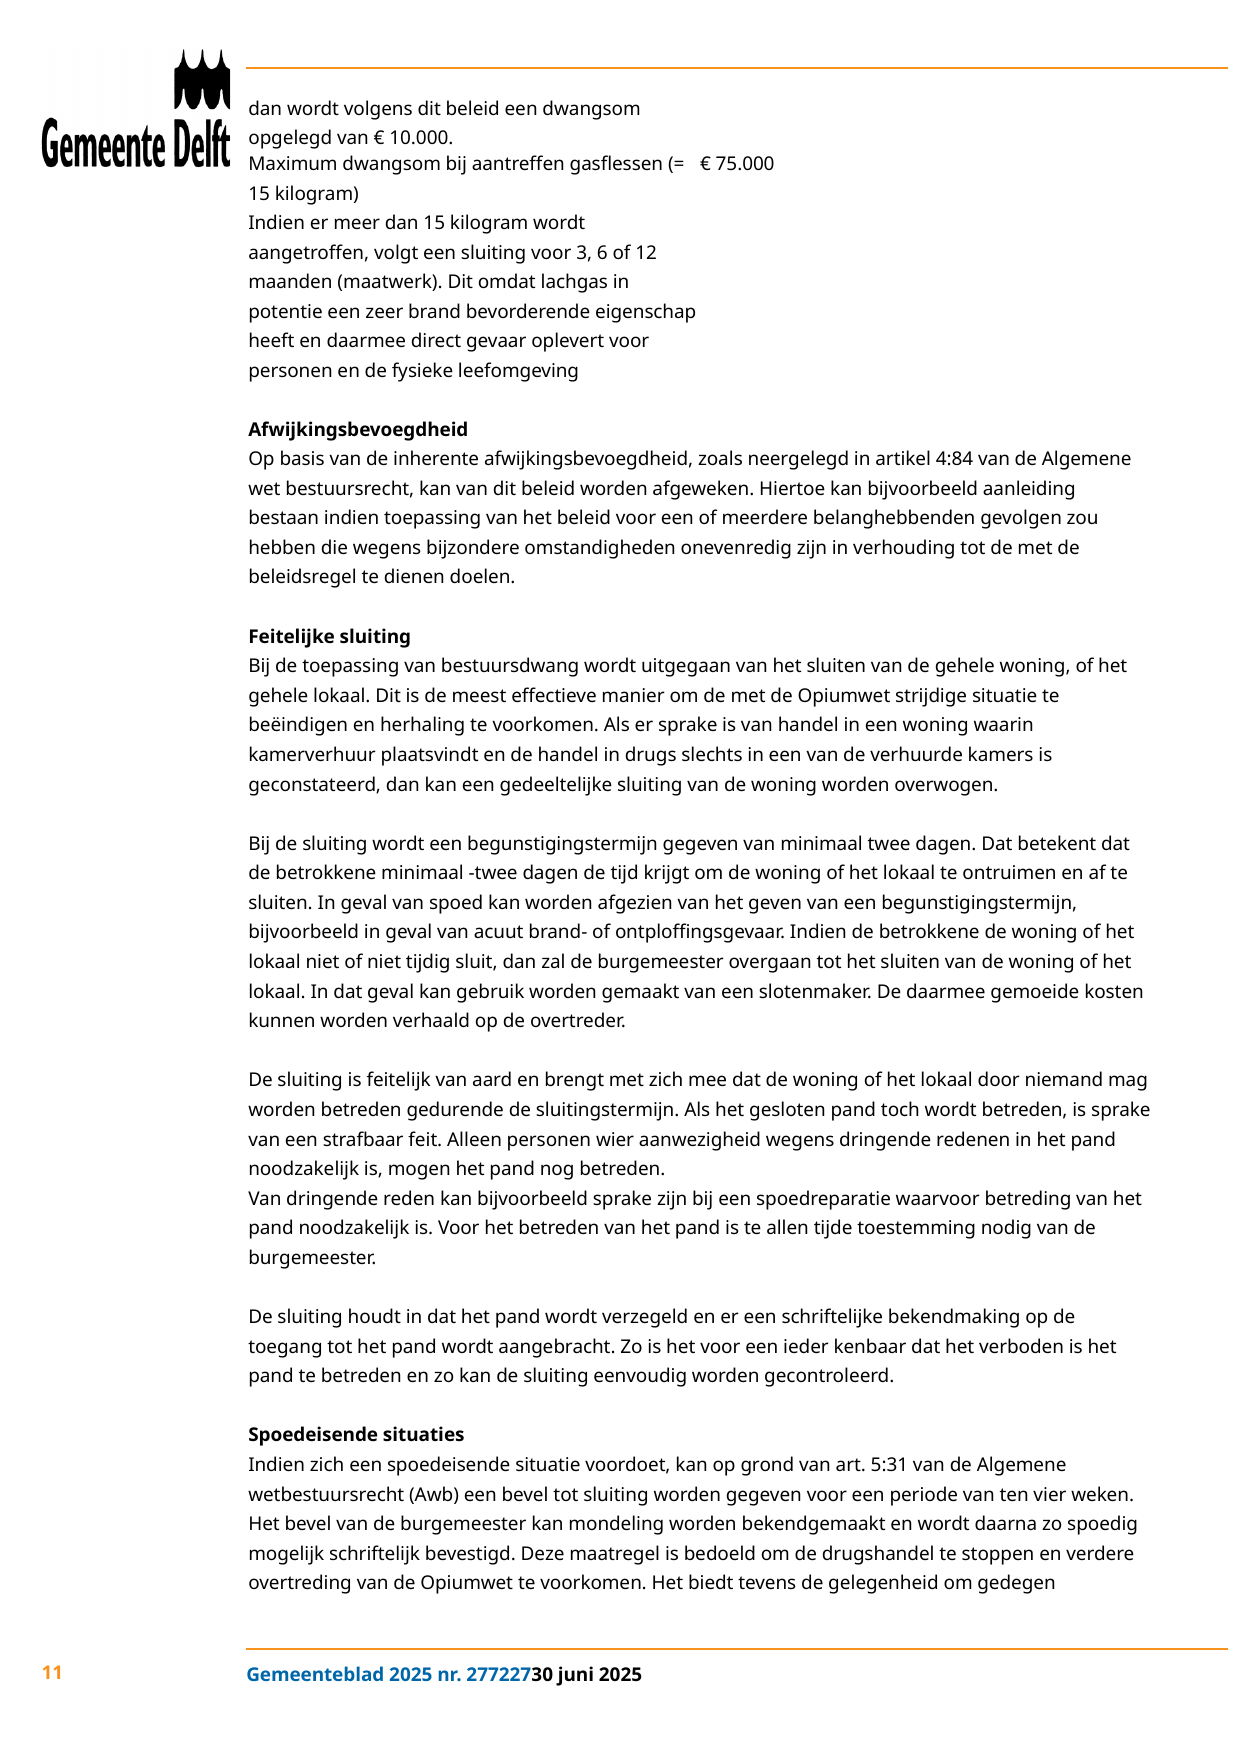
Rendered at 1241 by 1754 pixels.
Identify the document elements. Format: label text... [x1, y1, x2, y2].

table_cell dan wordt volgens dit beleid een dwangsom opgelegd van € 10.000. [248, 95, 700, 150]
text Afwijkingsbevoegdheid [248, 416, 1152, 441]
table_cell € 75.000 [700, 150, 1152, 383]
text Van dringende reden kan bijvoorbeeld sprake zijn bij een spoedreparatie waarvoor betreding van het pand noodzakelijk is. Voor het betreden van het pand is te allen tijde toestemming nodig van de burgemeester. [248, 1185, 1152, 1270]
text Bij de toepassing van bestuursdwang wordt uitgegaan van het sluiten van de gehele woning, of het gehele lokaal. Dit is de meest effectieve manier om de met de Opiumwet strijdige situatie te beëindigen en herhaling te voorkomen. Als er sprake is van handel in een woning waarin kamerverhuur plaatsvindt en de handel in drugs slechts in een van de verhuurde kamers is geconstateerd, dan kan een gedeeltelijke sluiting van de woning worden overwogen. [248, 652, 1152, 796]
table_cell Maximum dwangsom bij aantreffen gasflessen (= 15 kilogram) Indien er meer dan 15 kilogram wordt aangetroffen, volgt een sluiting voor 3, 6 of 12 maanden (maatwerk). Dit omdat lachgas in potentie een zeer brand bevorderende eigenschap heeft en daarmee direct gevaar oplevert voor personen en de fysieke leefomgeving [248, 150, 700, 383]
text De sluiting houdt in dat het pand wordt verzegeld en er een schriftelijke bekendmaking op de toegang tot het pand wordt aangebracht. Zo is het voor een ieder kenbaar dat het verboden is het pand te betreden en zo kan de sluiting eenvoudig worden gecontroleerd. [248, 1303, 1152, 1388]
text Feitelijke sluiting [248, 623, 1152, 648]
text Op basis van de inherente afwijkingsbevoegdheid, zoals neergelegd in artikel 4:84 van de Algemene wet bestuursrecht, kan van dit beleid worden afgeweken. Hiertoe kan bijvoorbeeld aanleiding bestaan indien toepassing van het beleid voor een of meerdere belanghebbenden gevolgen zou hebben die wegens bijzondere omstandigheden onevenredig zijn in verhouding tot de met de beleidsregel te dienen doelen. [248, 445, 1152, 589]
text De sluiting is feitelijk van aard en brengt met zich mee dat de woning of het lokaal door niemand mag worden betreden gedurende de sluitingstermijn. Als het gesloten pand toch wordt betreden, is sprake van een strafbaar feit. Alleen personen wier aanwezigheid wegens dringende redenen in het pand noodzakelijk is, mogen het pand nog betreden. [248, 1067, 1152, 1181]
text Spoedeisende situaties [248, 1422, 1152, 1447]
picture [41, 47, 231, 172]
text Bij de sluiting wordt een begunstigingstermijn gegeven van minimaal twee dagen. Dat betekent dat de betrokkene minimaal -twee dagen de tijd krijgt om de woning of het lokaal te ontruimen en af te sluiten. In geval van spoed kan worden afgezien van het geven van een begunstigingstermijn, bijvoorbeeld in geval van acuut brand- of ontploffingsgevaar. Indien de betrokkene de woning of het lokaal niet of niet tijdig sluit, dan zal de burgemeester overgaan tot het sluiten van de woning of het lokaal. In dat geval kan gebruik worden gemaakt van een slotenmaker. De daarmee gemoeide kosten kunnen worden verhaald op de overtreder. [248, 830, 1152, 1033]
table_cell [700, 95, 1152, 150]
text Indien zich een spoedeisende situatie voordoet, kan op grond van art. 5:31 van de Algemene wetbestuursrecht (Awb) een bevel tot sluiting worden gegeven voor een periode van ten vier weken. Het bevel van de burgemeester kan mondeling worden bekendgemaakt en wordt daarna zo spoedig mogelijk schriftelijk bevestigd. Deze maatregel is bedoeld om de drugshandel te stoppen en verdere overtreding van de Opiumwet te voorkomen. Het biedt tevens de gelegenheid om gedegen [248, 1451, 1152, 1595]
